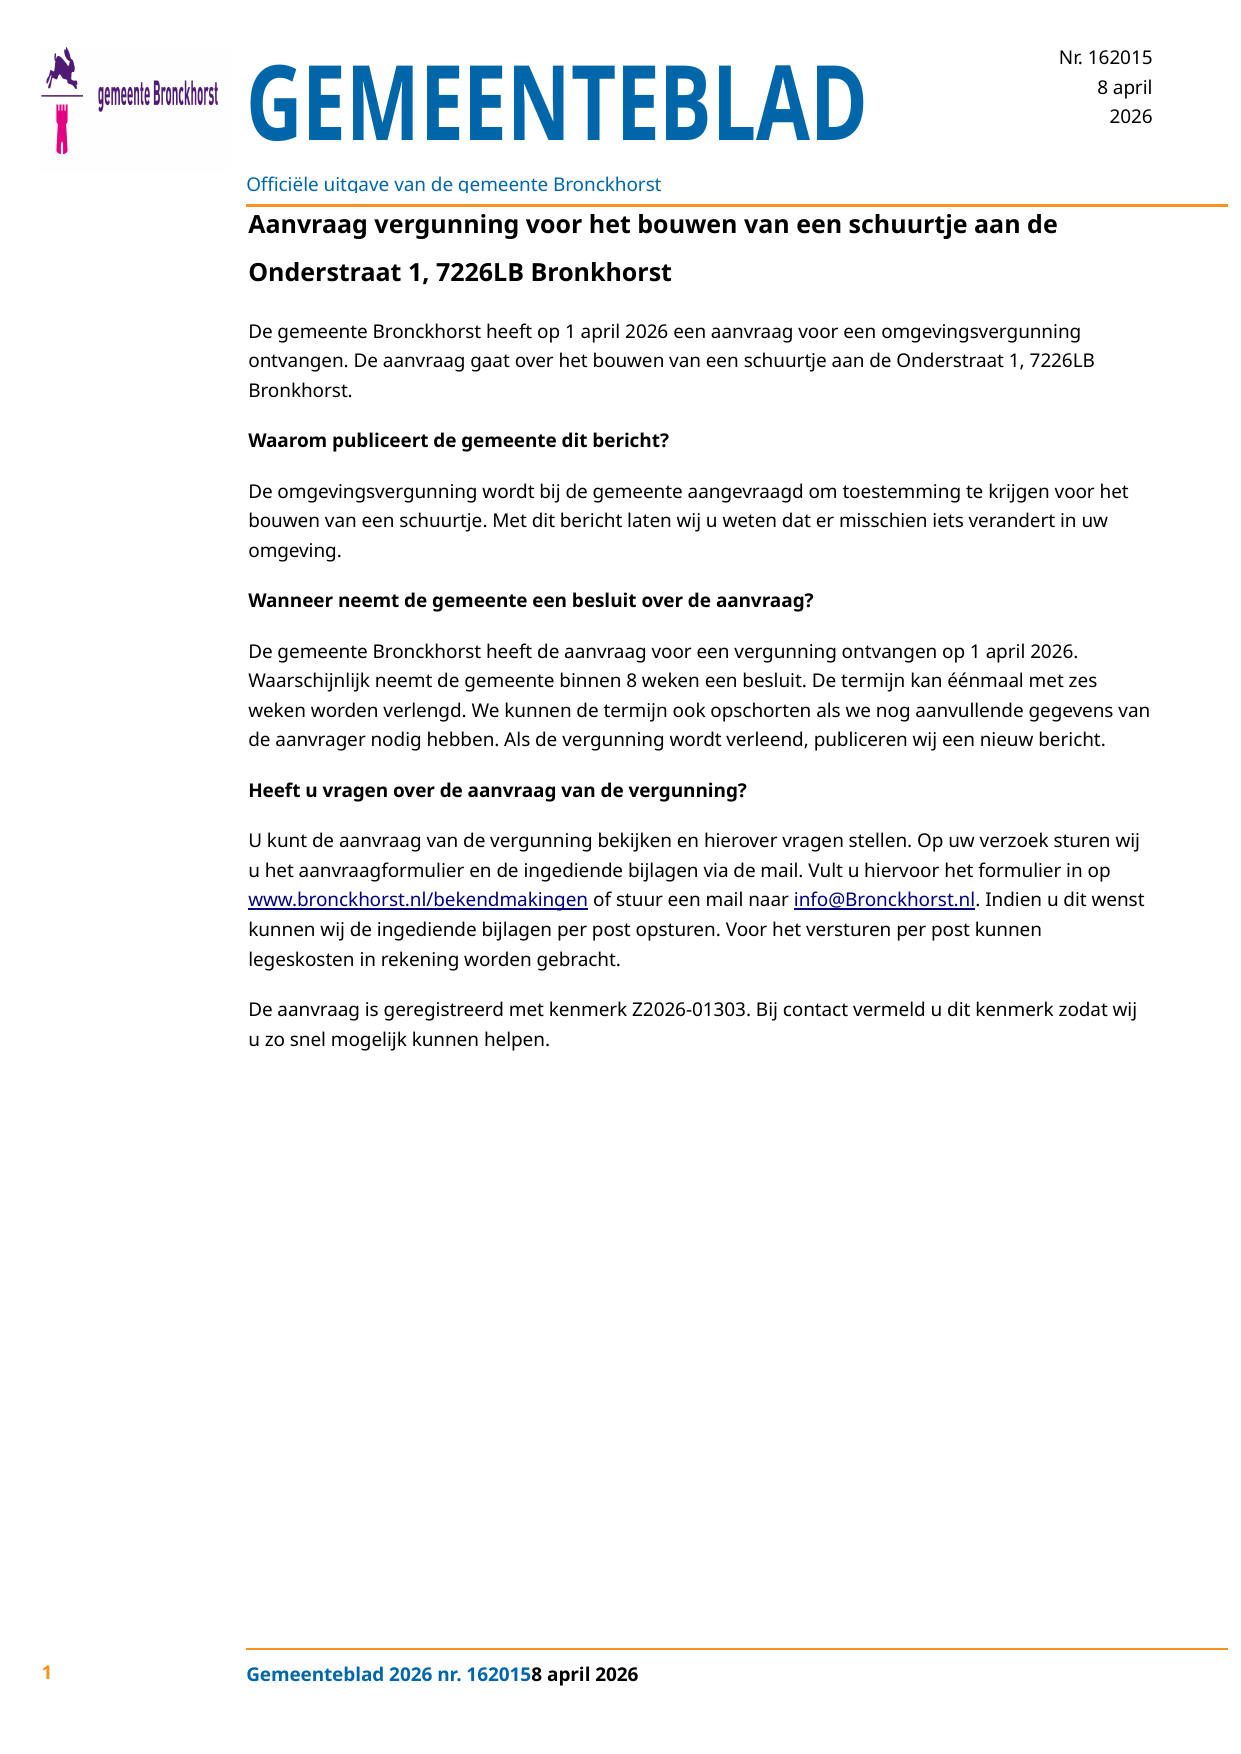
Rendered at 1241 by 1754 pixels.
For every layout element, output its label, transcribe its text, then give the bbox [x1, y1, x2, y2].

text Wanneer neemt de gemeente een besluit over de aanvraag? [248, 587, 1152, 613]
text Waarom publiceert de gemeente dit bericht? [248, 427, 1152, 453]
text De gemeente Bronckhorst heeft de aanvraag voor een vergunning ontvangen op 1 april 2026. Waarschijnlijk neemt de gemeente binnen 8 weken een besluit. De termijn kan éénmaal met zes weken worden verlengd. We kunnen de termijn ook opschorten als we nog aanvullende gegevens van de aanvrager nodig hebben. Als de vergunning wordt verleend, publiceren wij een nieuw bericht. [248, 638, 1152, 752]
text Aanvraag vergunning voor het bouwen van een schuurtje aan de Onderstraat 1, 7226LB Bronkhorst [248, 207, 1152, 288]
picture [41, 47, 231, 172]
text De aanvraag is geregistreerd met kenmerk Z2026-01303. Bij contact vermeld u dit kenmerk zodat wij u zo snel mogelijk kunnen helpen. [248, 996, 1152, 1052]
text De omgevingsvergunning wordt bij de gemeente aangevraagd om toestemming te krijgen voor het bouwen van een schuurtje. Met dit bericht laten wij u weten dat er misschien iets verandert in uw omgeving. [248, 478, 1152, 563]
text U kunt de aanvraag van de vergunning bekijken en hierover vragen stellen. Op uw verzoek sturen wij u het aanvraagformulier en de ingediende bijlagen via de mail. Vult u hiervoor het formulier in op www.bronckhorst.nl/bekendmakingen of stuur een mail naar info@Bronckhorst.nl. Indien u dit wenst kunnen wij de ingediende bijlagen per post opsturen. Voor het versturen per post kunnen legeskosten in rekening worden gebracht. [248, 827, 1152, 972]
text Heeft u vragen over de aanvraag van de vergunning? [248, 777, 1152, 803]
text De gemeente Bronckhorst heeft op 1 april 2026 een aanvraag voor een omgevingsvergunning ontvangen. De aanvraag gaat over het bouwen van een schuurtje aan de Onderstraat 1, 7226LB Bronkhorst. [248, 318, 1152, 403]
